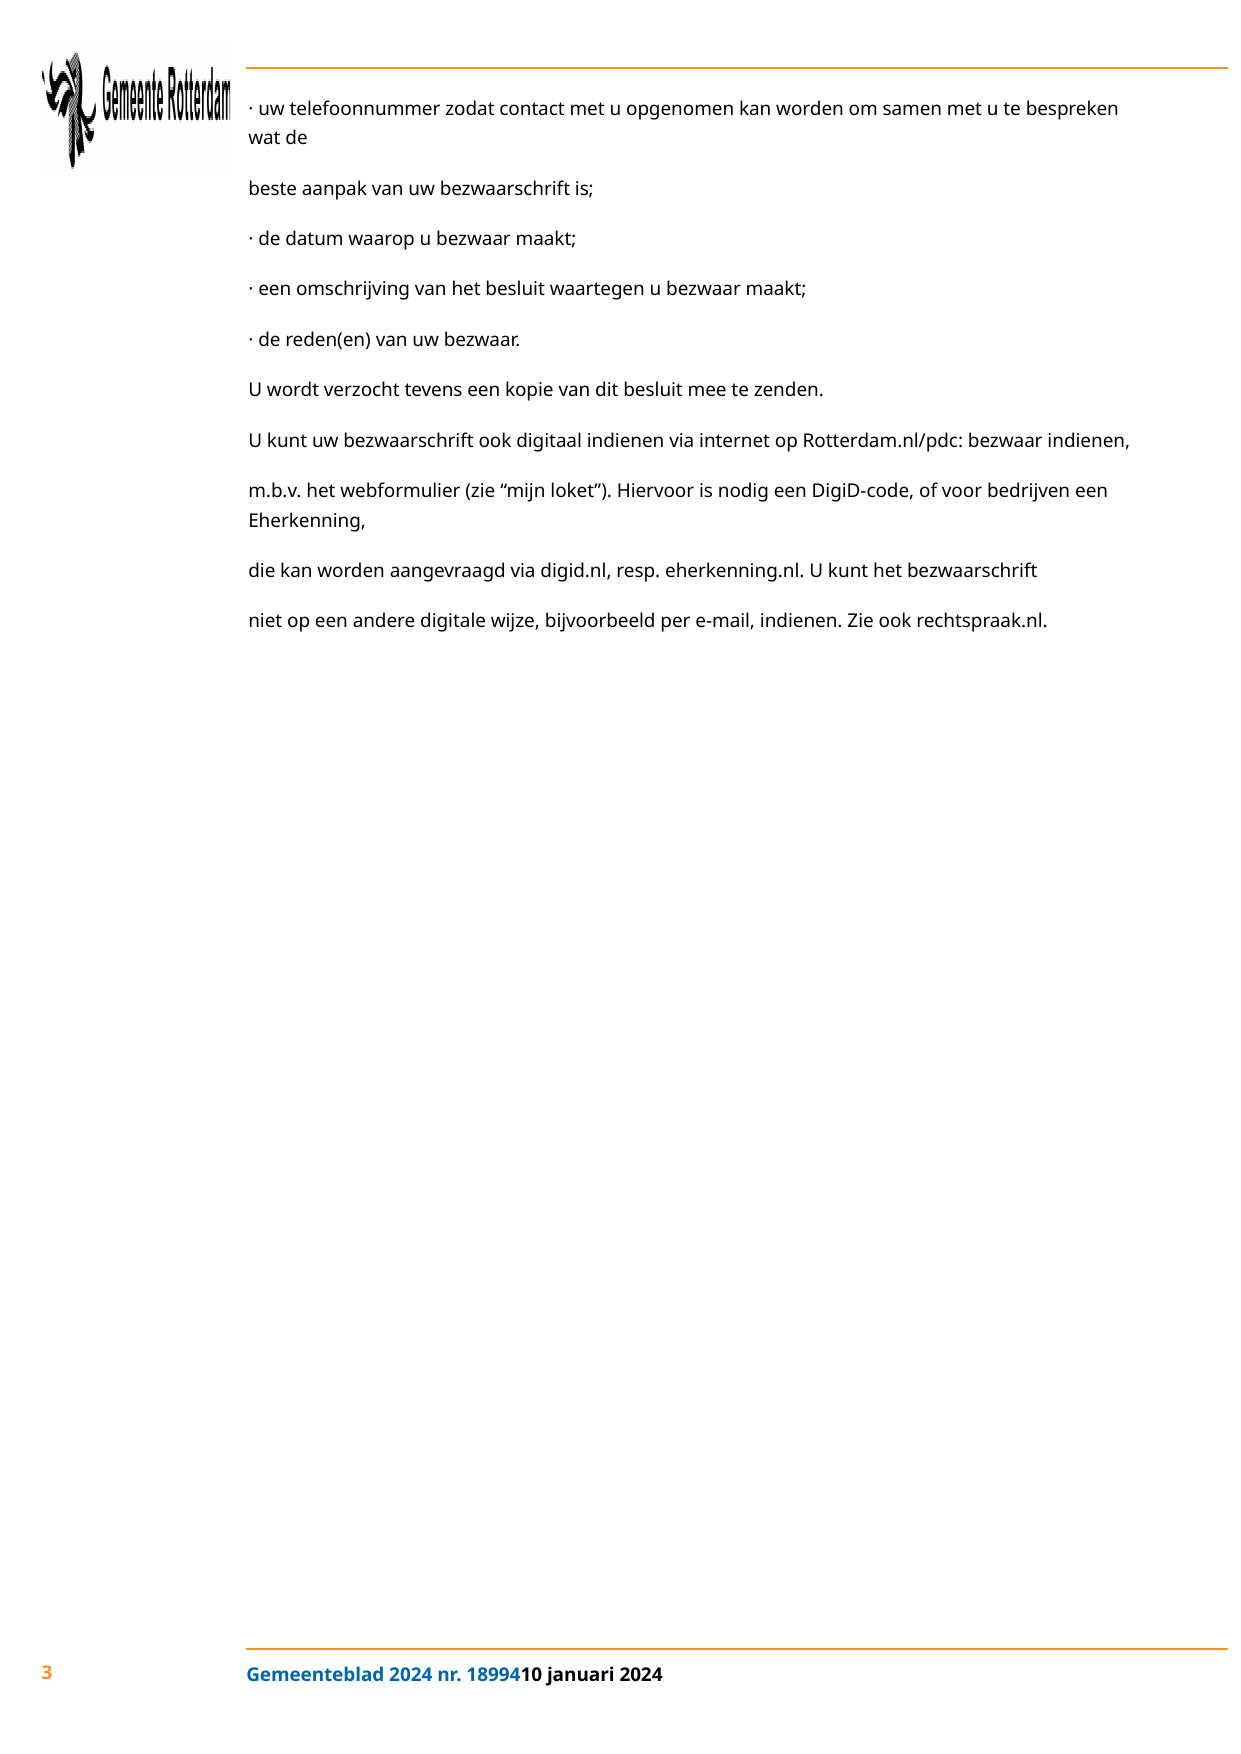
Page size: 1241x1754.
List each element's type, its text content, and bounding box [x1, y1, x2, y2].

text · de reden(en) van uw bezwaar. [248, 326, 1152, 352]
text m.b.v. het webformulier (zie “mijn loket”). Hiervoor is nodig een DigiD-code, of voor bedrijven een Eherkenning, [248, 477, 1152, 533]
text niet op een andere digitale wijze, bijvoorbeeld per e-mail, indienen. Zie ook rechtspraak.nl. [248, 608, 1152, 633]
text · de datum waarop u bezwaar maakt; [248, 225, 1152, 251]
picture [41, 47, 231, 172]
text U wordt verzocht tevens een kopie van dit besluit mee te zenden. [248, 376, 1152, 402]
text beste aanpak van uw bezwaarschrift is; [248, 175, 1152, 201]
text die kan worden aangevraagd via digid.nl, resp. eherkenning.nl. U kunt het bezwaarschrift [248, 557, 1152, 583]
text · uw telefoonnummer zodat contact met u opgenomen kan worden om samen met u te bespreken wat de [248, 95, 1152, 150]
text · een omschrijving van het besluit waartegen u bezwaar maakt; [248, 276, 1152, 301]
text U kunt uw bezwaarschrift ook digitaal indienen via internet op Rotterdam.nl/pdc: bezwaar indienen, [248, 427, 1152, 453]
